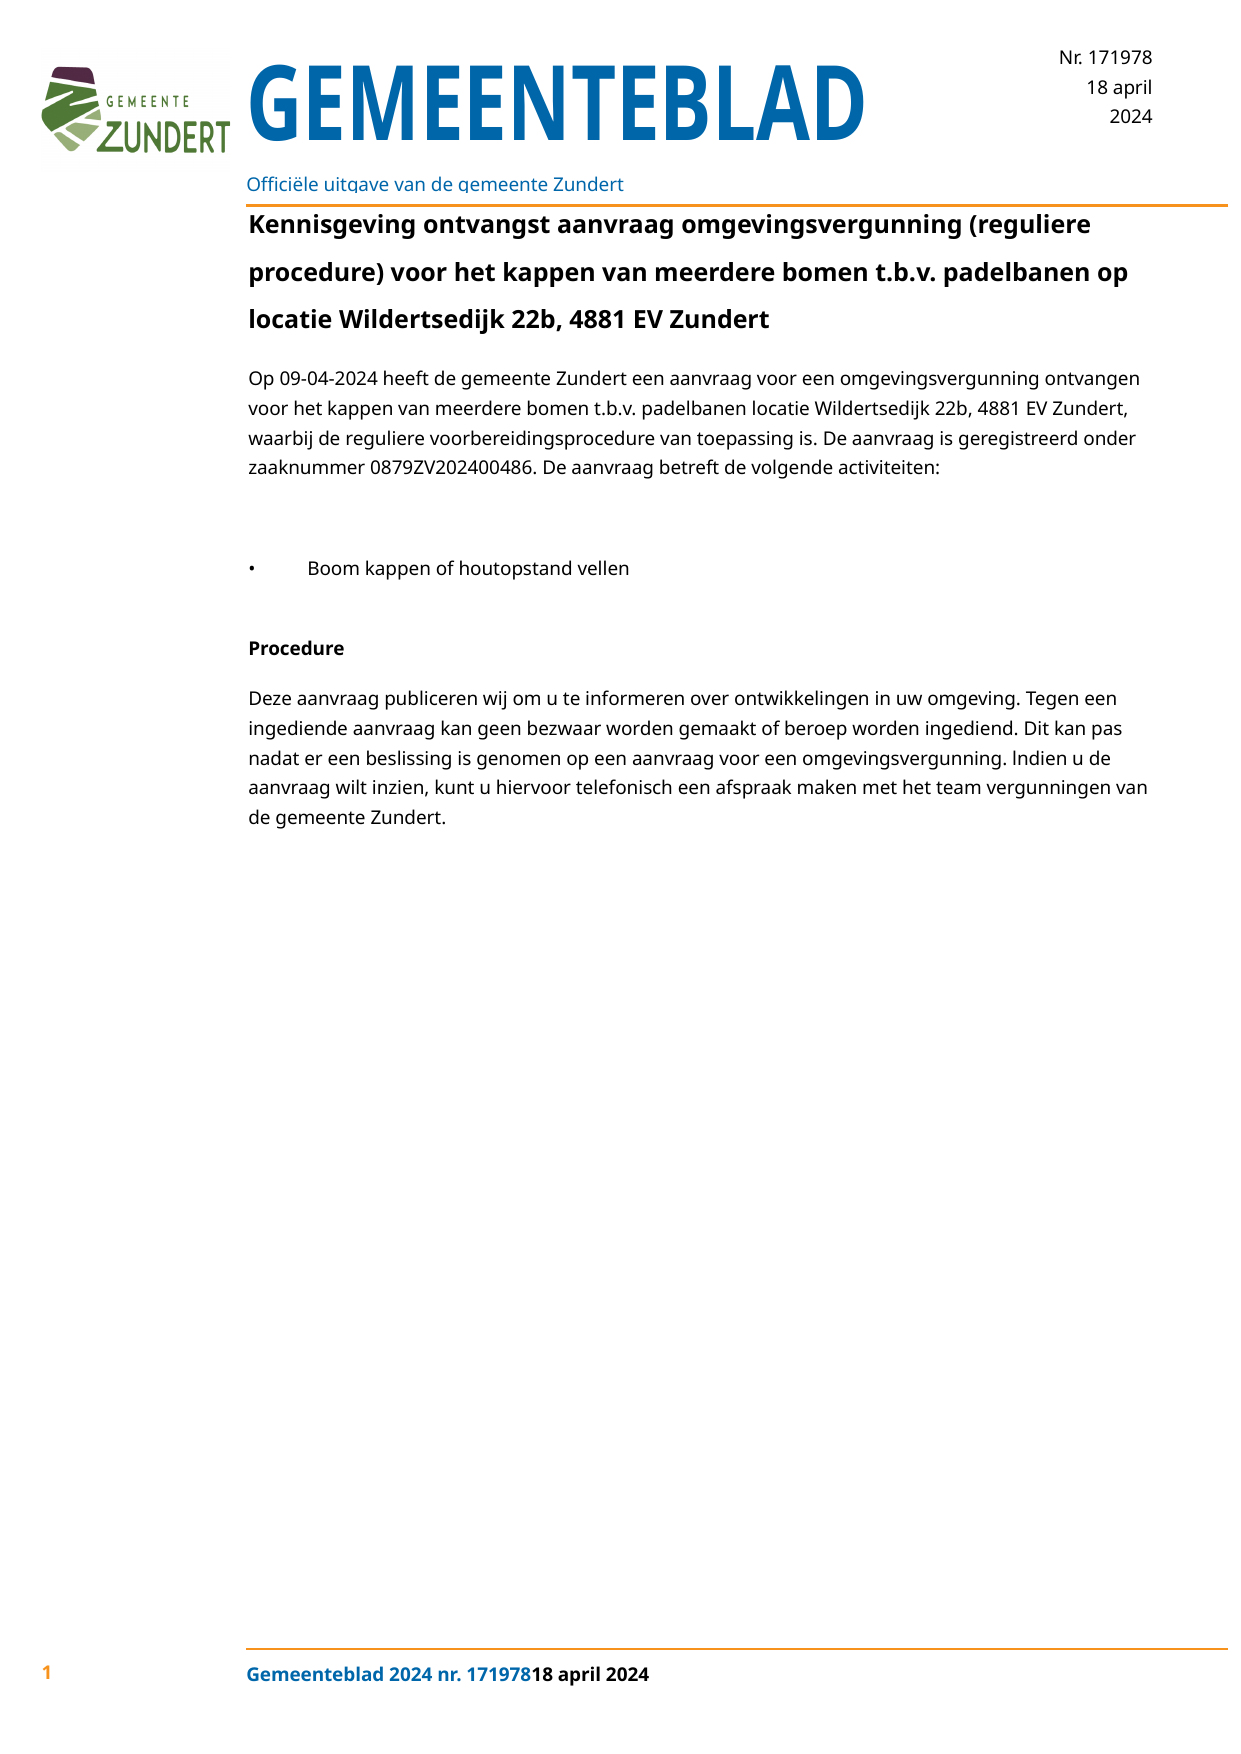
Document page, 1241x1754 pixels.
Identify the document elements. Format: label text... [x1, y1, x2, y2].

text Procedure [248, 635, 1152, 661]
picture [41, 47, 231, 172]
list Boom kappen of houtopstand vellen [248, 555, 1152, 581]
text Op 09-04-2024 heeft de gemeente Zundert een aanvraag voor een omgevingsvergunning ontvangen voor het kappen van meerdere bomen t.b.v. padelbanen locatie Wildertsedijk 22b, 4881 EV Zundert, waarbij de reguliere voorbereidingsprocedure van toepassing is. De aanvraag is geregistreerd onder zaaknummer 0879ZV202400486. De aanvraag betreft de volgende activiteiten: [248, 366, 1152, 480]
text Deze aanvraag publiceren wij om u te informeren over ontwikkelingen in uw omgeving. Tegen een ingediende aanvraag kan geen bezwaar worden gemaakt of beroep worden ingediend. Dit kan pas nadat er een beslissing is genomen op een aanvraag voor een omgevingsvergunning. lndien u de aanvraag wilt inzien, kunt u hiervoor telefonisch een afspraak maken met het team vergunningen van de gemeente Zundert. [248, 686, 1152, 829]
text Kennisgeving ontvangst aanvraag omgevingsvergunning (reguliere procedure) voor het kappen van meerdere bomen t.b.v. padelbanen op locatie Wildertsedijk 22b, 4881 EV Zundert [248, 207, 1152, 336]
